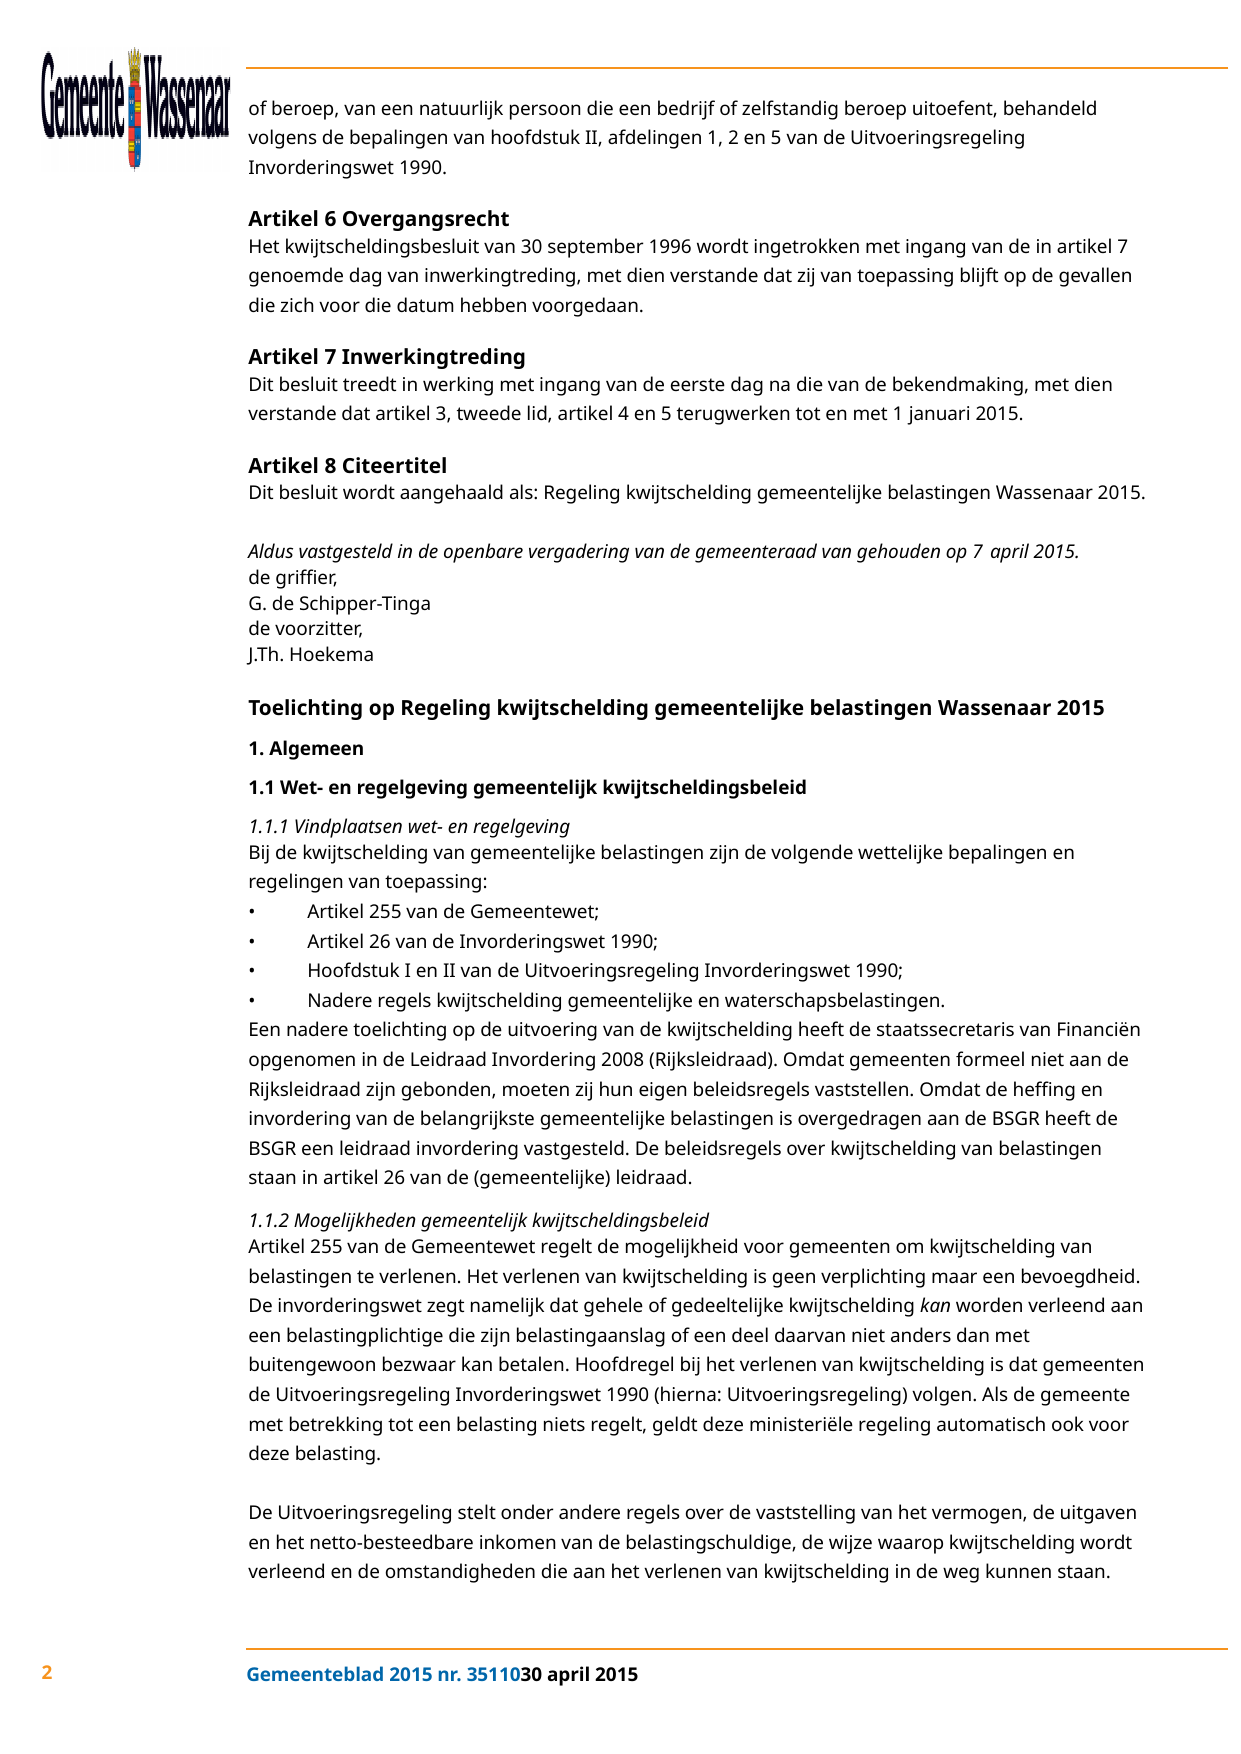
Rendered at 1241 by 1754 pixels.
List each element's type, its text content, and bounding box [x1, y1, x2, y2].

list Artikel 26 van de Invorderingswet 1990; [248, 928, 1152, 953]
text Aldus vastgesteld in de openbare vergadering van de gemeenteraad van gehouden op 7 april 2015. [248, 538, 1152, 564]
text 1. Algemeen [248, 735, 1152, 761]
text J.Th. Hoekema [248, 641, 1152, 667]
text Bij de kwijtschelding van gemeentelijke belastingen zijn de volgende wettelijke bepalingen en regelingen van toepassing: [248, 839, 1152, 894]
text De Uitvoeringsregeling stelt onder andere regels over de vaststelling van het vermogen, de uitgaven en het netto-besteedbare inkomen van de belastingschuldige, de wijze waarop kwijtschelding wordt verleend en de omstandigheden die aan het verlenen van kwijtschelding in de weg kunnen staan. [248, 1499, 1152, 1584]
text Artikel 8 Citeertitel [248, 451, 1152, 479]
text de voorzitter, [248, 616, 1152, 641]
list Artikel 255 van de Gemeentewet; [248, 898, 1152, 924]
text Een nadere toelichting op de uitvoering van de kwijtschelding heeft de staatssecretaris van Financiën opgenomen in de Leidraad Invordering 2008 (Rijksleidraad). Omdat gemeenten formeel niet aan de Rijksleidraad zijn gebonden, moeten zij hun eigen beleidsregels vaststellen. Omdat de heffing en invordering van de belangrijkste gemeentelijke belastingen is overgedragen aan de BSGR heeft de BSGR een leidraad invordering vastgesteld. De beleidsregels over kwijtschelding van belastingen staan in artikel 26 van de (gemeentelijke) leidraad. [248, 1017, 1152, 1190]
text G. de Schipper-Tinga [248, 590, 1152, 616]
picture [41, 47, 231, 172]
text Artikel 6 Overgangsrecht [248, 204, 1152, 233]
text 1.1 Wet- en regelgeving gemeentelijk kwijtscheldingsbeleid [248, 774, 1152, 800]
list Hoofdstuk I en II van de Uitvoeringsregeling Invorderingswet 1990; [248, 957, 1152, 983]
text Artikel 255 van de Gemeentewet regelt de mogelijkheid voor gemeenten om kwijtschelding van belastingen te verlenen. Het verlenen van kwijtschelding is geen verplichting maar een bevoegdheid. De invorderingswet zegt namelijk dat gehele of gedeeltelijke kwijtschelding kan worden verleend aan een belastingplichtige die zijn belastingaanslag of een deel daarvan niet anders dan met buitengewoon bezwaar kan betalen. Hoofdregel bij het verlenen van kwijtschelding is dat gemeenten de Uitvoeringsregeling Invorderingswet 1990 (hierna: Uitvoeringsregeling) volgen. Als de gemeente met betrekking tot een belasting niets regelt, geldt deze ministeriële regeling automatisch ook voor deze belasting. [248, 1233, 1152, 1466]
text 1.1.1 Vindplaatsen wet- en regelgeving [248, 813, 1152, 839]
list Nadere regels kwijtschelding gemeentelijke en waterschapsbelastingen. [248, 987, 1152, 1013]
text de griffier, [248, 564, 1152, 590]
text Dit besluit wordt aangehaald als: Regeling kwijtschelding gemeentelijke belastingen Wassenaar 2015. [248, 479, 1152, 505]
text Toelichting op Regeling kwijtschelding gemeentelijke belastingen Wassenaar 2015 [248, 693, 1152, 721]
text Dit besluit treedt in werking met ingang van de eerste dag na die van de bekendmaking, met dien verstande dat artikel 3, tweede lid, artikel 4 en 5 terugwerken tot en met 1 januari 2015. [248, 371, 1152, 426]
text 1.1.2 Mogelijkheden gemeentelijk kwijtscheldingsbeleid [248, 1208, 1152, 1233]
text Artikel 7 Inwerkingtreding [248, 342, 1152, 371]
text of beroep, van een natuurlijk persoon die een bedrijf of zelfstandig beroep uitoefent, behandeld volgens de bepalingen van hoofdstuk II, afdelingen 1, 2 en 5 van de Uitvoeringsregeling Invorderingswet 1990. [248, 95, 1152, 180]
text Het kwijtscheldingsbesluit van 30 september 1996 wordt ingetrokken met ingang van de in artikel 7 genoemde dag van inwerkingtreding, met dien verstande dat zij van toepassing blijft op de gevallen die zich voor die datum hebben voorgedaan. [248, 233, 1152, 318]
